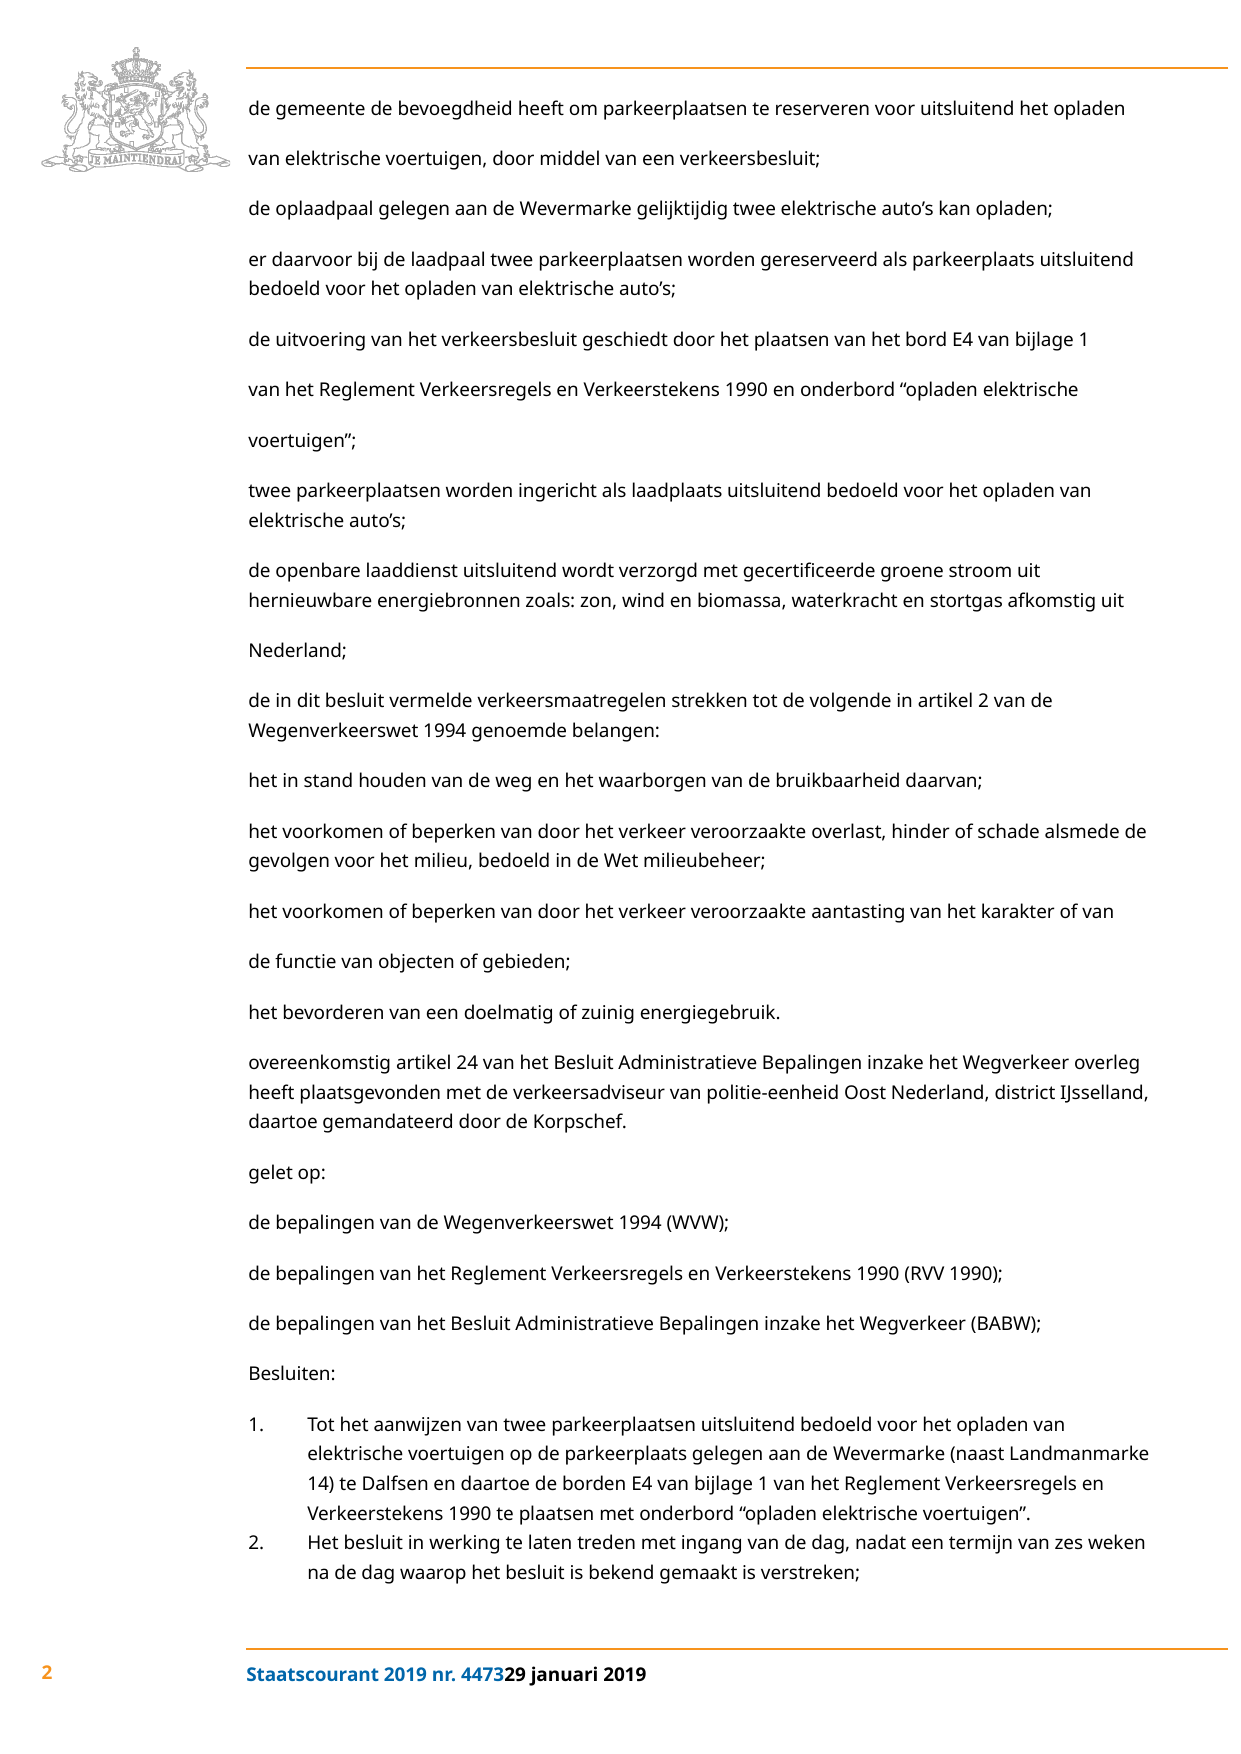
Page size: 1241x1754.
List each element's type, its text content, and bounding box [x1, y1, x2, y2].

text het in stand houden van de weg en het waarborgen van de bruikbaarheid daarvan; [248, 768, 1152, 793]
text de in dit besluit vermelde verkeersmaatregelen strekken tot de volgende in artikel 2 van de Wegenverkeerswet 1994 genoemde belangen: [248, 688, 1152, 743]
text Besluiten: [248, 1361, 1152, 1386]
text het voorkomen of beperken van door het verkeer veroorzaakte overlast, hinder of schade alsmede de gevolgen voor het milieu, bedoeld in de Wet milieubeheer; [248, 818, 1152, 873]
list Het besluit in werking te laten treden met ingang van de dag, nadat een termijn van zes weken na de dag waarop het besluit is bekend gemaakt is verstreken; [248, 1529, 1152, 1585]
text twee parkeerplaatsen worden ingericht als laadplaats uitsluitend bedoeld voor het opladen van elektrische auto’s; [248, 477, 1152, 533]
text de openbare laaddienst uitsluitend wordt verzorgd met gecertificeerde groene stroom uit hernieuwbare energiebronnen zoals: zon, wind en biomassa, waterkracht en stortgas afkomstig uit [248, 557, 1152, 613]
text de bepalingen van de Wegenverkeerswet 1994 (WVW); [248, 1209, 1152, 1235]
text voertuigen”; [248, 427, 1152, 453]
text Nederland; [248, 637, 1152, 663]
text de gemeente de bevoegdheid heeft om parkeerplaatsen te reserveren voor uitsluitend het opladen [248, 95, 1152, 121]
text van elektrische voertuigen, door middel van een verkeersbesluit; [248, 145, 1152, 171]
text overeenkomstig artikel 24 van het Besluit Administratieve Bepalingen inzake het Wegverkeer overleg heeft plaatsgevonden met de verkeersadviseur van politie-eenheid Oost Nederland, district IJsselland, daartoe gemandateerd door de Korpschef. [248, 1049, 1152, 1134]
text het voorkomen of beperken van door het verkeer veroorzaakte aantasting van het karakter of van [248, 898, 1152, 924]
text het bevorderen van een doelmatig of zuinig energiegebruik. [248, 999, 1152, 1025]
text de bepalingen van het Reglement Verkeersregels en Verkeerstekens 1990 (RVV 1990); [248, 1260, 1152, 1286]
text er daarvoor bij de laadpaal twee parkeerplaatsen worden gereserveerd als parkeerplaats uitsluitend bedoeld voor het opladen van elektrische auto’s; [248, 246, 1152, 301]
text de functie van objecten of gebieden; [248, 948, 1152, 974]
picture [41, 47, 231, 172]
text de uitvoering van het verkeersbesluit geschiedt door het plaatsen van het bord E4 van bijlage 1 [248, 326, 1152, 352]
text gelet op: [248, 1159, 1152, 1185]
text de bepalingen van het Besluit Administratieve Bepalingen inzake het Wegverkeer (BABW); [248, 1310, 1152, 1336]
list Tot het aanwijzen van twee parkeerplaatsen uitsluitend bedoeld voor het opladen van elektrische voertuigen op de parkeerplaats gelegen aan de Wevermarke (naast Landmanmarke 14) te Dalfsen en daartoe de borden E4 van bijlage 1 van het Reglement Verkeersregels en Verkeerstekens 1990 te plaatsen met onderbord “opladen elektrische voertuigen”. [248, 1411, 1152, 1526]
text van het Reglement Verkeersregels en Verkeerstekens 1990 en onderbord “opladen elektrische [248, 376, 1152, 402]
text de oplaadpaal gelegen aan de Wevermarke gelijktijdig twee elektrische auto’s kan opladen; [248, 196, 1152, 221]
